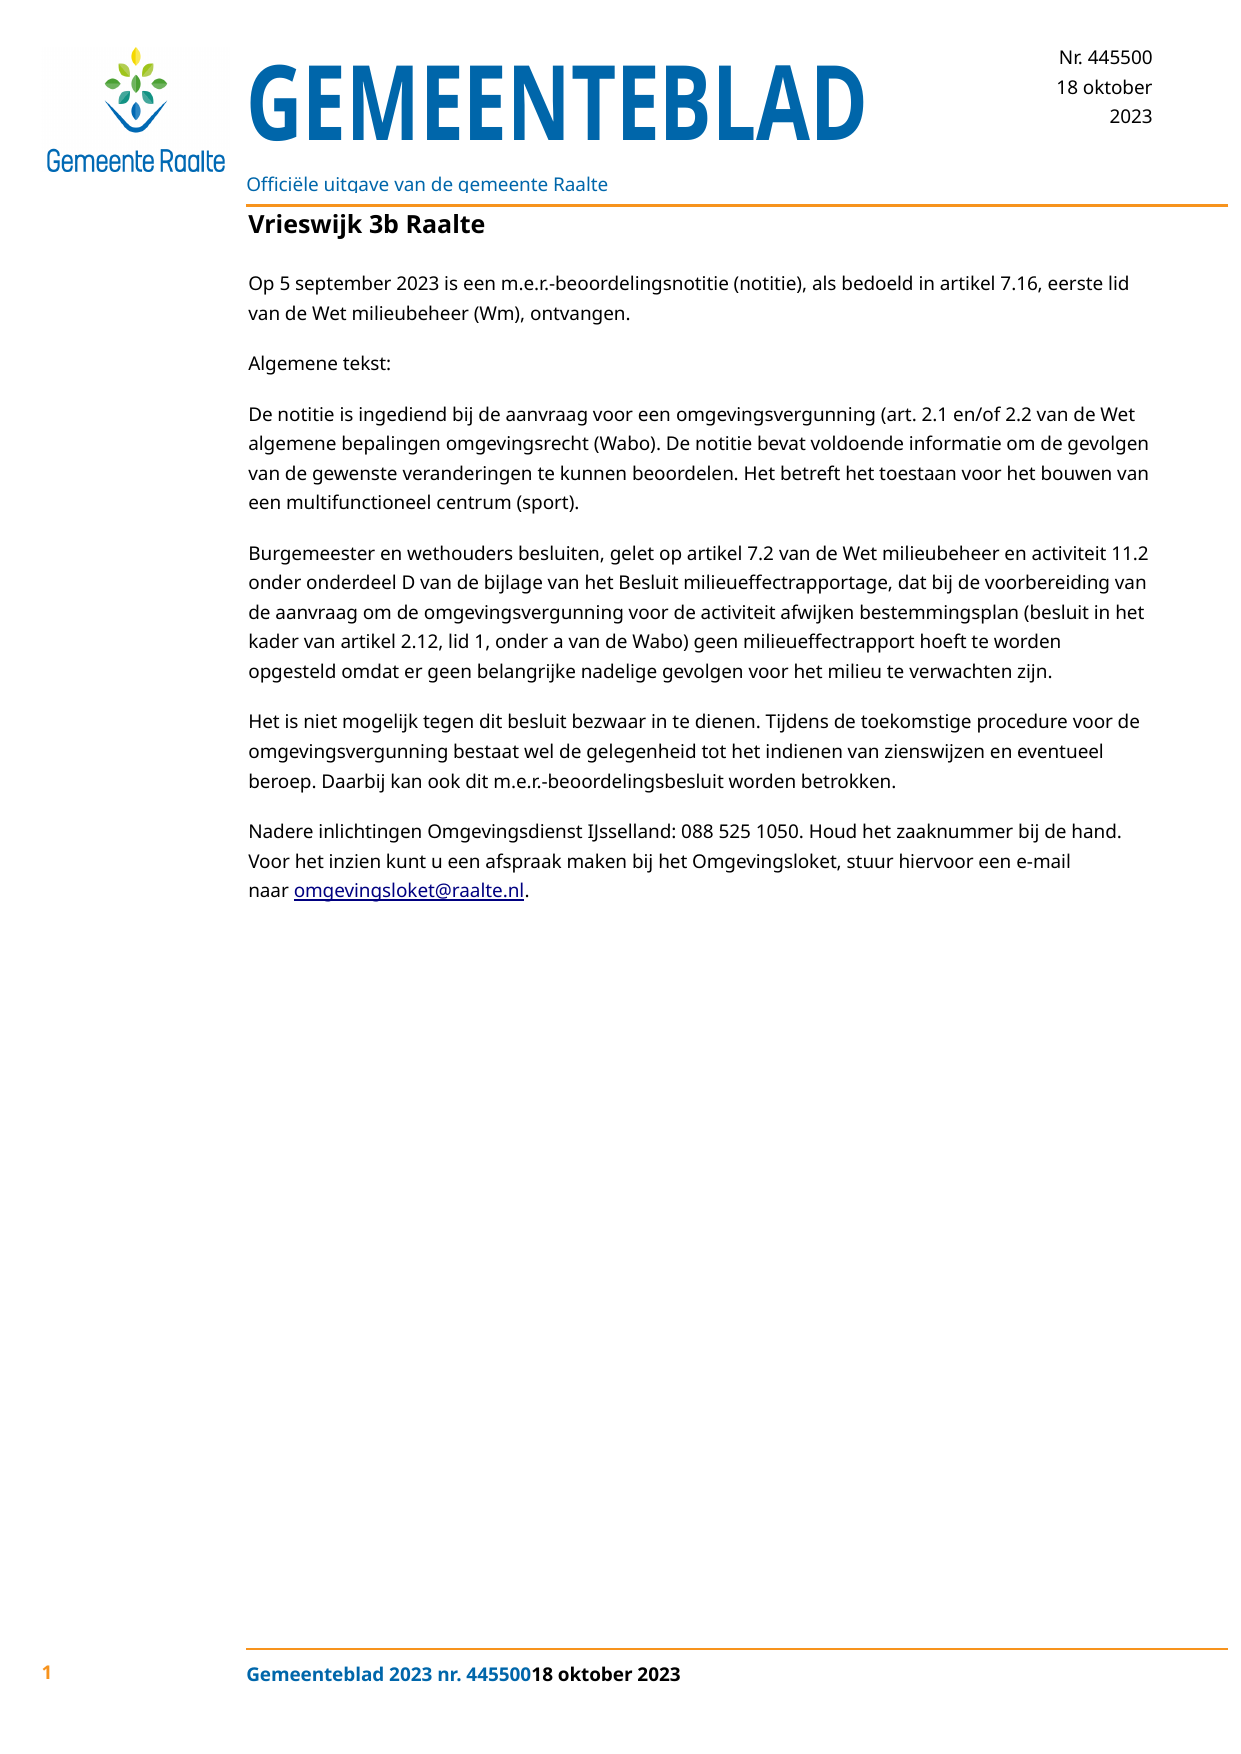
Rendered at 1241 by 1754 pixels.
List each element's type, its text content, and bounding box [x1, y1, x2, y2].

picture [41, 47, 231, 172]
text Nadere inlichtingen Omgevingsdienst IJsselland: 088 525 1050. Houd het zaaknummer bij de hand. Voor het inzien kunt u een afspraak maken bij het Omgevingsloket, stuur hiervoor een e-mail naar omgevingsloket@raalte.nl. [248, 818, 1152, 903]
text Vrieswijk 3b Raalte [248, 207, 1152, 241]
text De notitie is ingediend bij de aanvraag voor een omgevingsvergunning (art. 2.1 en/of 2.2 van de Wet algemene bepalingen omgevingsrecht (Wabo). De notitie bevat voldoende informatie om de gevolgen van de gewenste veranderingen te kunnen beoordelen. Het betreft het toestaan voor het bouwen van een multifunctioneel centrum (sport). [248, 401, 1152, 515]
text Op 5 september 2023 is een m.e.r.-beoordelingsnotitie (notitie), als bedoeld in artikel 7.16, eerste lid van de Wet milieubeheer (Wm), ontvangen. [248, 270, 1152, 326]
text Algemene tekst: [248, 350, 1152, 376]
text Het is niet mogelijk tegen dit besluit bezwaar in te dienen. Tijdens de toekomstige procedure voor de omgevingsvergunning bestaat wel de gelegenheid tot het indienen van zienswijzen en eventueel beroep. Daarbij kan ook dit m.e.r.-beoordelingsbesluit worden betrokken. [248, 709, 1152, 793]
text Burgemeester en wethouders besluiten, gelet op artikel 7.2 van de Wet milieubeheer en activiteit 11.2 onder onderdeel D van de bijlage van het Besluit milieueffectrapportage, dat bij de voorbereiding van de aanvraag om de omgevingsvergunning voor de activiteit afwijken bestemmingsplan (besluit in het kader van artikel 2.12, lid 1, onder a van de Wabo) geen milieueffectrapport hoeft te worden opgesteld omdat er geen belangrijke nadelige gevolgen voor het milieu te verwachten zijn. [248, 540, 1152, 684]
